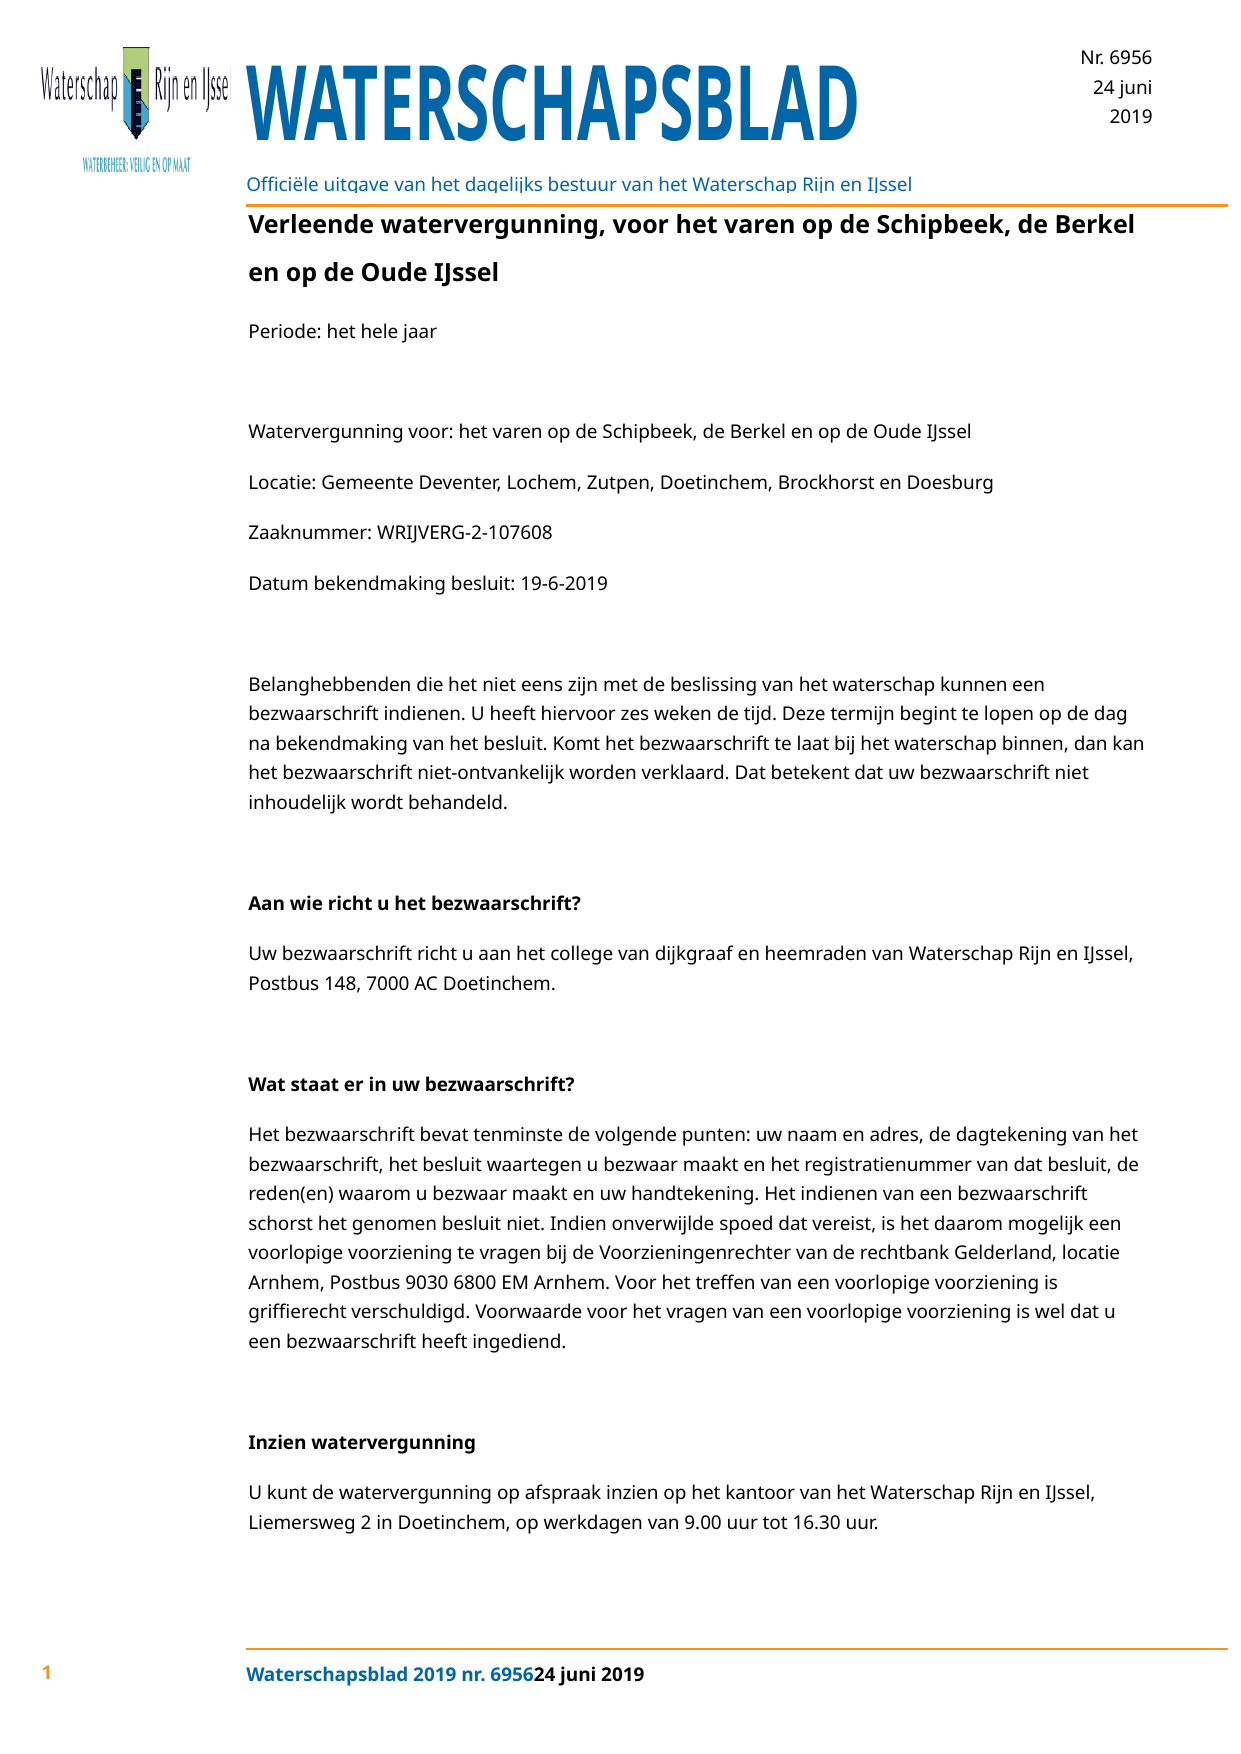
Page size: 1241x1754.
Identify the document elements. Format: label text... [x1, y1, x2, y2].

text Wat staat er in uw bezwaarschrift? [248, 1071, 1152, 1097]
text Aan wie richt u het bezwaarschrift? [248, 890, 1152, 916]
text Watervergunning voor: het varen op de Schipbeek, de Berkel en op de Oude IJssel [248, 419, 1152, 444]
text Verleende watervergunning, voor het varen op de Schipbeek, de Berkel en op de Oude IJssel [248, 207, 1152, 288]
text Locatie: Gemeente Deventer, Lochem, Zutpen, Doetinchem, Brockhorst en Doesburg [248, 469, 1152, 495]
text Periode: het hele jaar [248, 318, 1152, 344]
text Zaaknummer: WRIJVERG-2-107608 [248, 519, 1152, 545]
picture [41, 47, 231, 172]
text Datum bekendmaking besluit: 19-6-2019 [248, 570, 1152, 596]
text U kunt de watervergunning op afspraak inzien op het kantoor van het Waterschap Rijn en IJssel, Liemersweg 2 in Doetinchem, op werkdagen van 9.00 uur tot 16.30 uur. [248, 1479, 1152, 1535]
text Uw bezwaarschrift richt u aan het college van dijkgraaf en heemraden van Waterschap Rijn en IJssel, Postbus 148, 7000 AC Doetinchem. [248, 940, 1152, 996]
text Inzien watervergunning [248, 1429, 1152, 1455]
text Het bezwaarschrift bevat tenminste de volgende punten: uw naam en adres, de dagtekening van het bezwaarschrift, het besluit waartegen u bezwaar maakt en het registratienummer van dat besluit, de reden(en) waarom u bezwaar maakt en uw handtekening. Het indienen van een bezwaarschrift schorst het genomen besluit niet. Indien onverwijlde spoed dat vereist, is het daarom mogelijk een voorlopige voorziening te vragen bij de Voorzieningenrechter van de rechtbank Gelderland, locatie Arnhem, Postbus 9030 6800 EM Arnhem. Voor het treffen van een voorlopige voorziening is griffierecht verschuldigd. Voorwaarde voor het vragen van een voorlopige voorziening is wel dat u een bezwaarschrift heeft ingediend. [248, 1121, 1152, 1354]
text Belanghebbenden die het niet eens zijn met de beslissing van het waterschap kunnen een bezwaarschrift indienen. U heeft hiervoor zes weken de tijd. Deze termijn begint te lopen op de dag na bekendmaking van het besluit. Komt het bezwaarschrift te laat bij het waterschap binnen, dan kan het bezwaarschrift niet-ontvankelijk worden verklaard. Dat betekent dat uw bezwaarschrift niet inhoudelijk wordt behandeld. [248, 671, 1152, 815]
